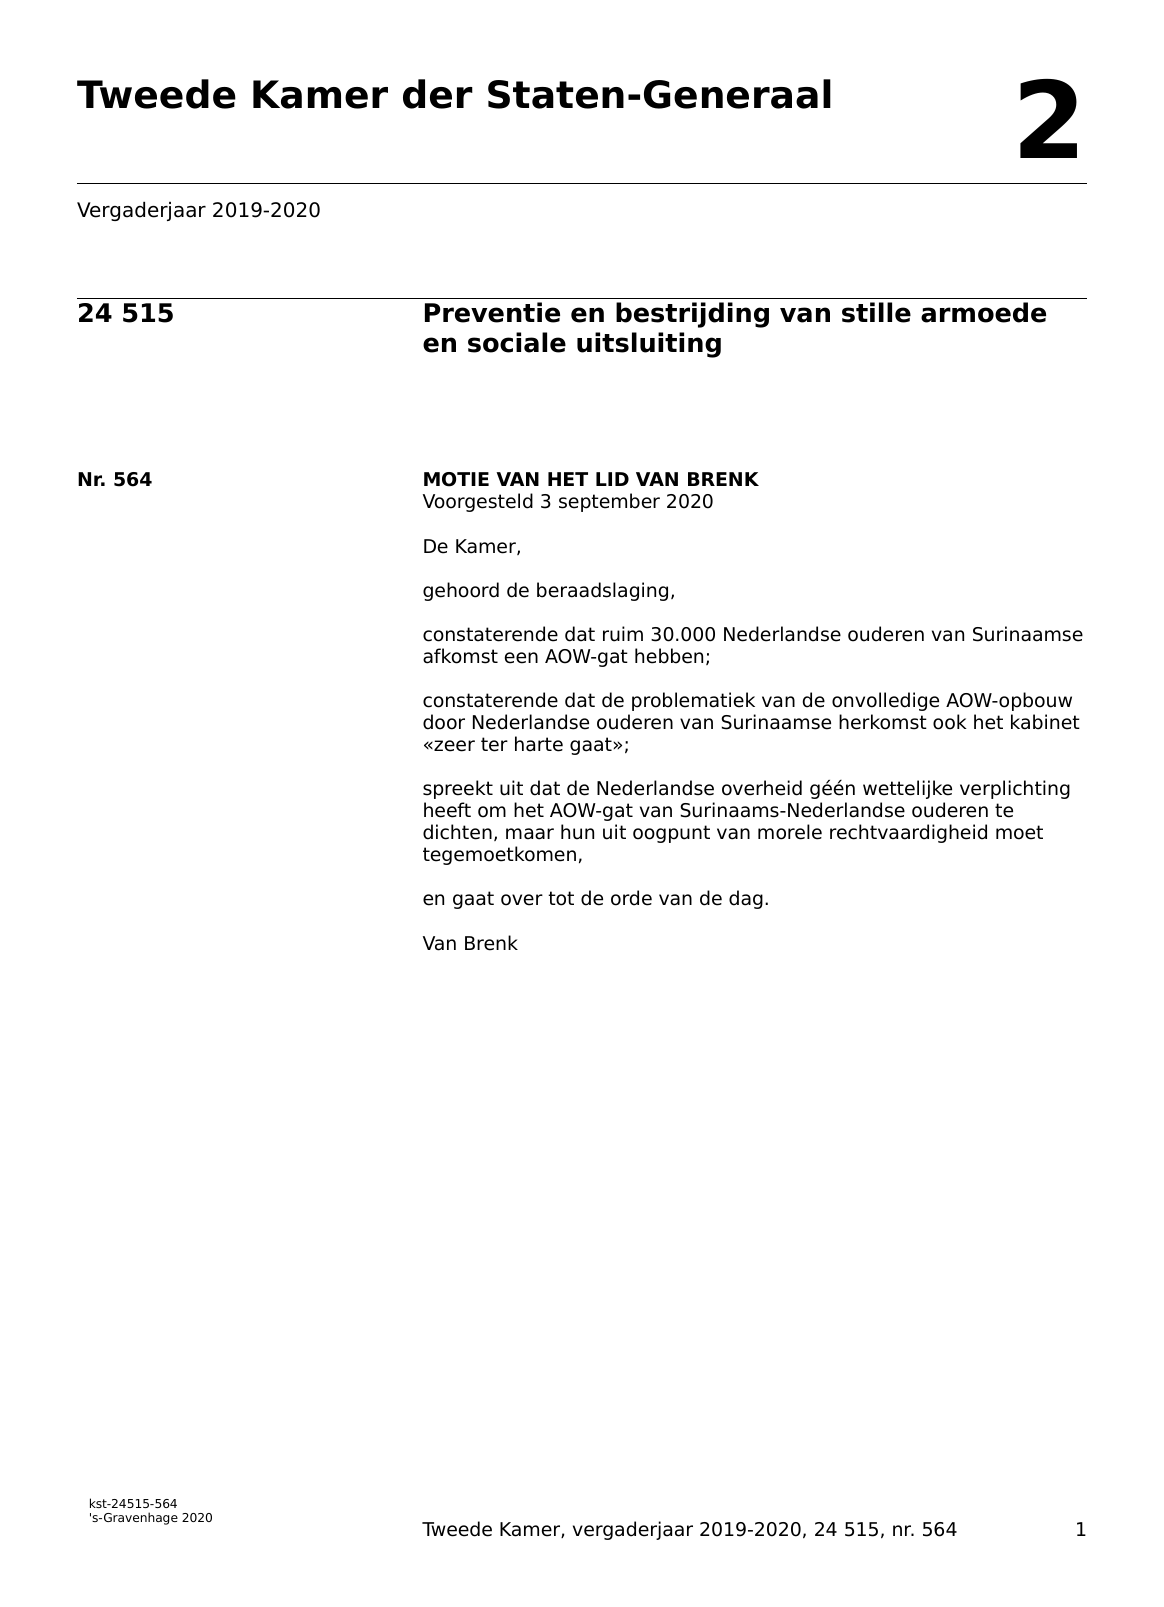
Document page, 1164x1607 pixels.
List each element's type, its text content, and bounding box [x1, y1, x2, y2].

text constaterende dat ruim 30.000 Nederlandse ouderen van Surinaamse afkomst een AOW-gat hebben; [422, 624, 1087, 668]
subtitle Nr. 564 MOTIE VAN HET LID VAN BRENK [77, 469, 1087, 491]
text constaterende dat de problematiek van de onvolledige AOW-opbouw door Nederlandse ouderen van Surinaamse herkomst ook het kabinet «zeer ter harte gaat»; [422, 690, 1087, 756]
text Van Brenk [422, 932, 1087, 954]
text 's-Gravenhage 2020 [88, 1511, 323, 1525]
table_cell Vergaderjaar 2019-2020 [77, 184, 1087, 298]
text Voorgesteld 3 september 2020 [422, 491, 1087, 513]
table_header Tweede Kamer der Staten-Generaal [77, 59, 886, 183]
text kst-24515-564 [88, 1497, 323, 1511]
text en gaat over tot de orde van de dag. [422, 888, 1087, 910]
text spreekt uit dat de Nederlandse overheid géén wettelijke verplichting heeft om het AOW-gat van Surinaams-Nederlandse ouderen te dichten, maar hun uit oogpunt van morele rechtvaardigheid moet tegemoetkomen, [422, 778, 1087, 866]
text De Kamer, [422, 536, 1087, 557]
subtitle 24 515 Preventie en bestrijding van stille armoede en sociale uitsluiting [77, 299, 1087, 358]
text gehoord de beraadslaging, [422, 580, 1087, 602]
table_header 2 [886, 59, 1087, 183]
